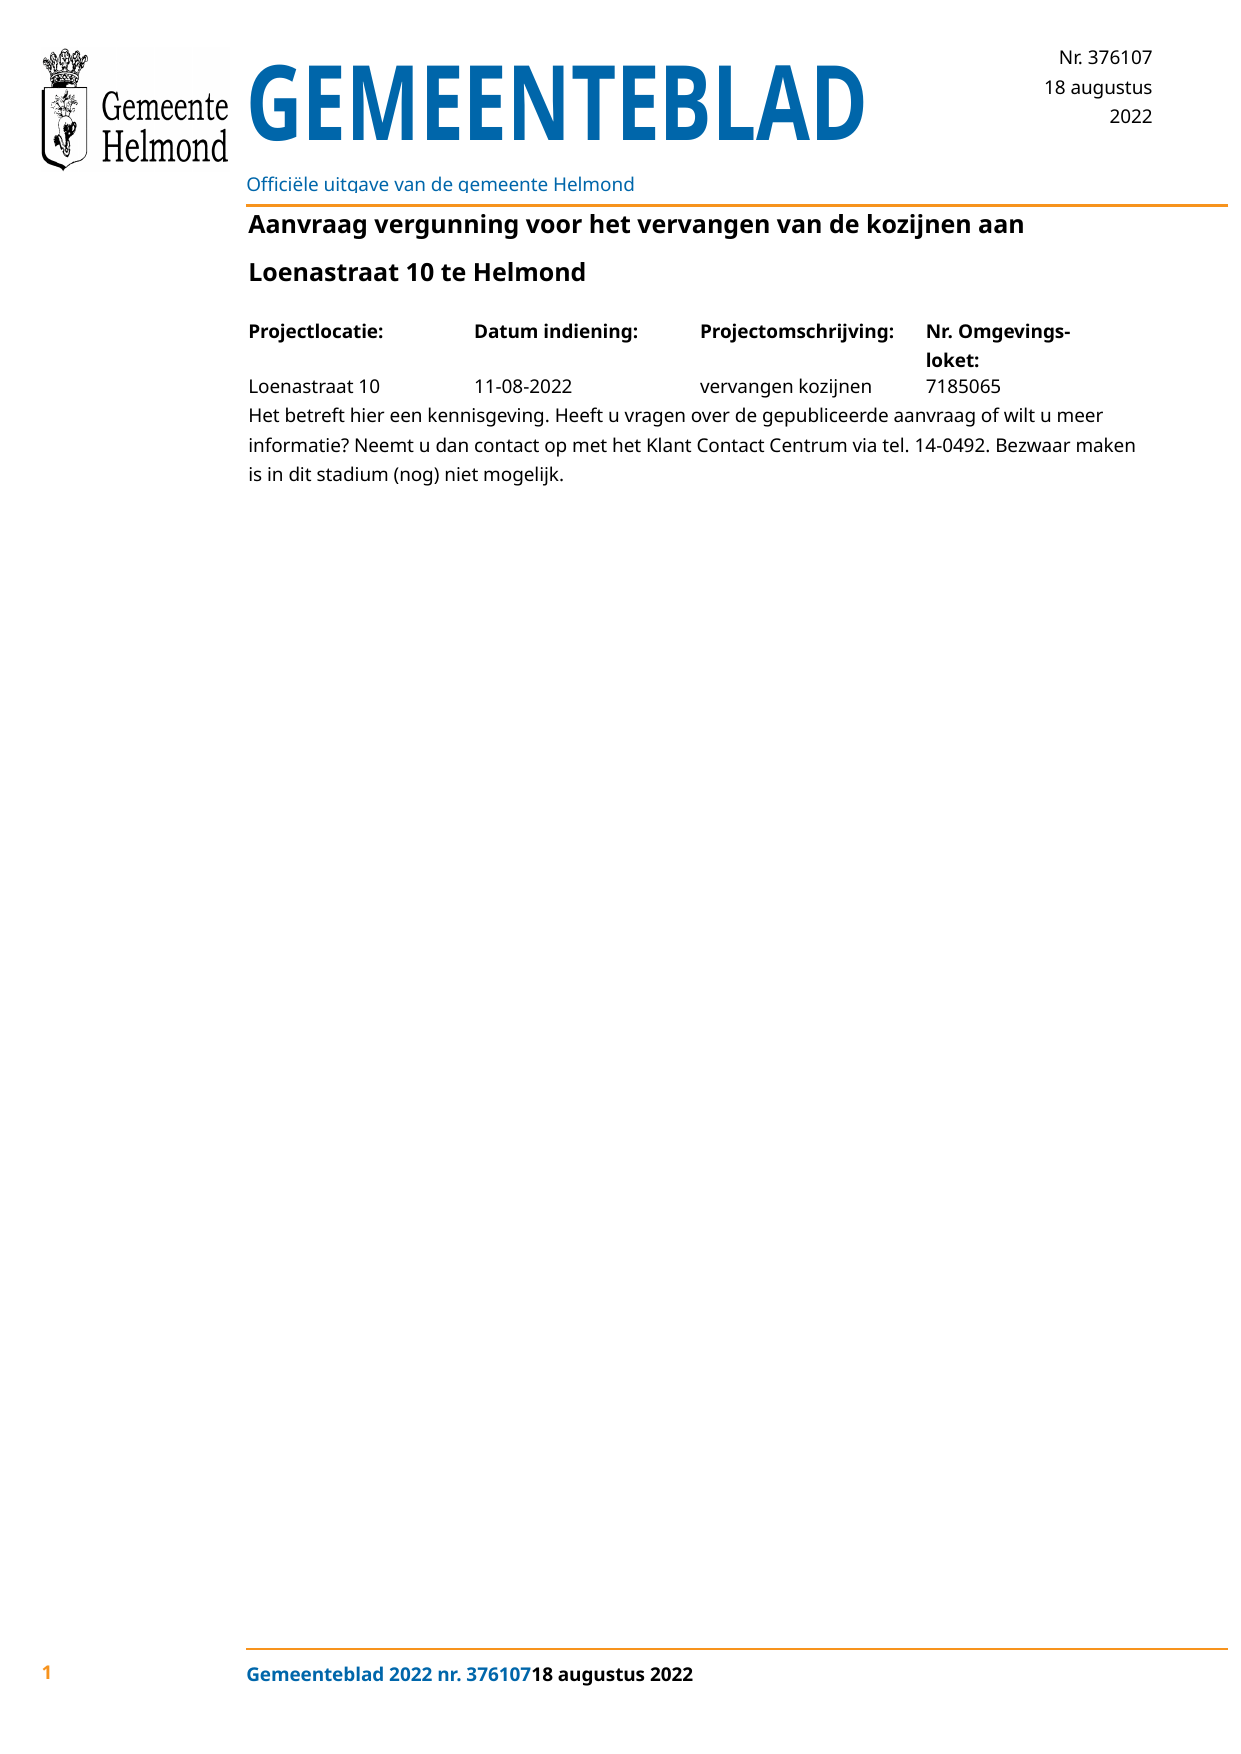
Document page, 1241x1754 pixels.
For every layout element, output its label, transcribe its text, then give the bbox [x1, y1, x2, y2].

text Het betreft hier een kennisgeving. Heeft u vragen over de gepubliceerde aanvraag of wilt u meer informatie? Neemt u dan contact op met het Klant Contact Centrum via tel. 14-0492. Bezwaar maken is in dit stadium (nog) niet mogelijk. [248, 402, 1152, 487]
table_header Datum indiening: [474, 318, 700, 373]
table_cell 11-08-2022 [474, 373, 700, 399]
table_cell Loenastraat 10 [248, 373, 474, 399]
table_header Nr. Omgevings- loket: [926, 318, 1152, 373]
text Aanvraag vergunning voor het vervangen van de kozijnen aan Loenastraat 10 te Helmond [248, 207, 1152, 288]
table_header Projectlocatie: [248, 318, 474, 373]
table_header Projectomschrijving: [700, 318, 926, 373]
table_cell vervangen kozijnen [700, 373, 926, 399]
table_cell 7185065 [926, 373, 1152, 399]
picture [41, 47, 231, 172]
